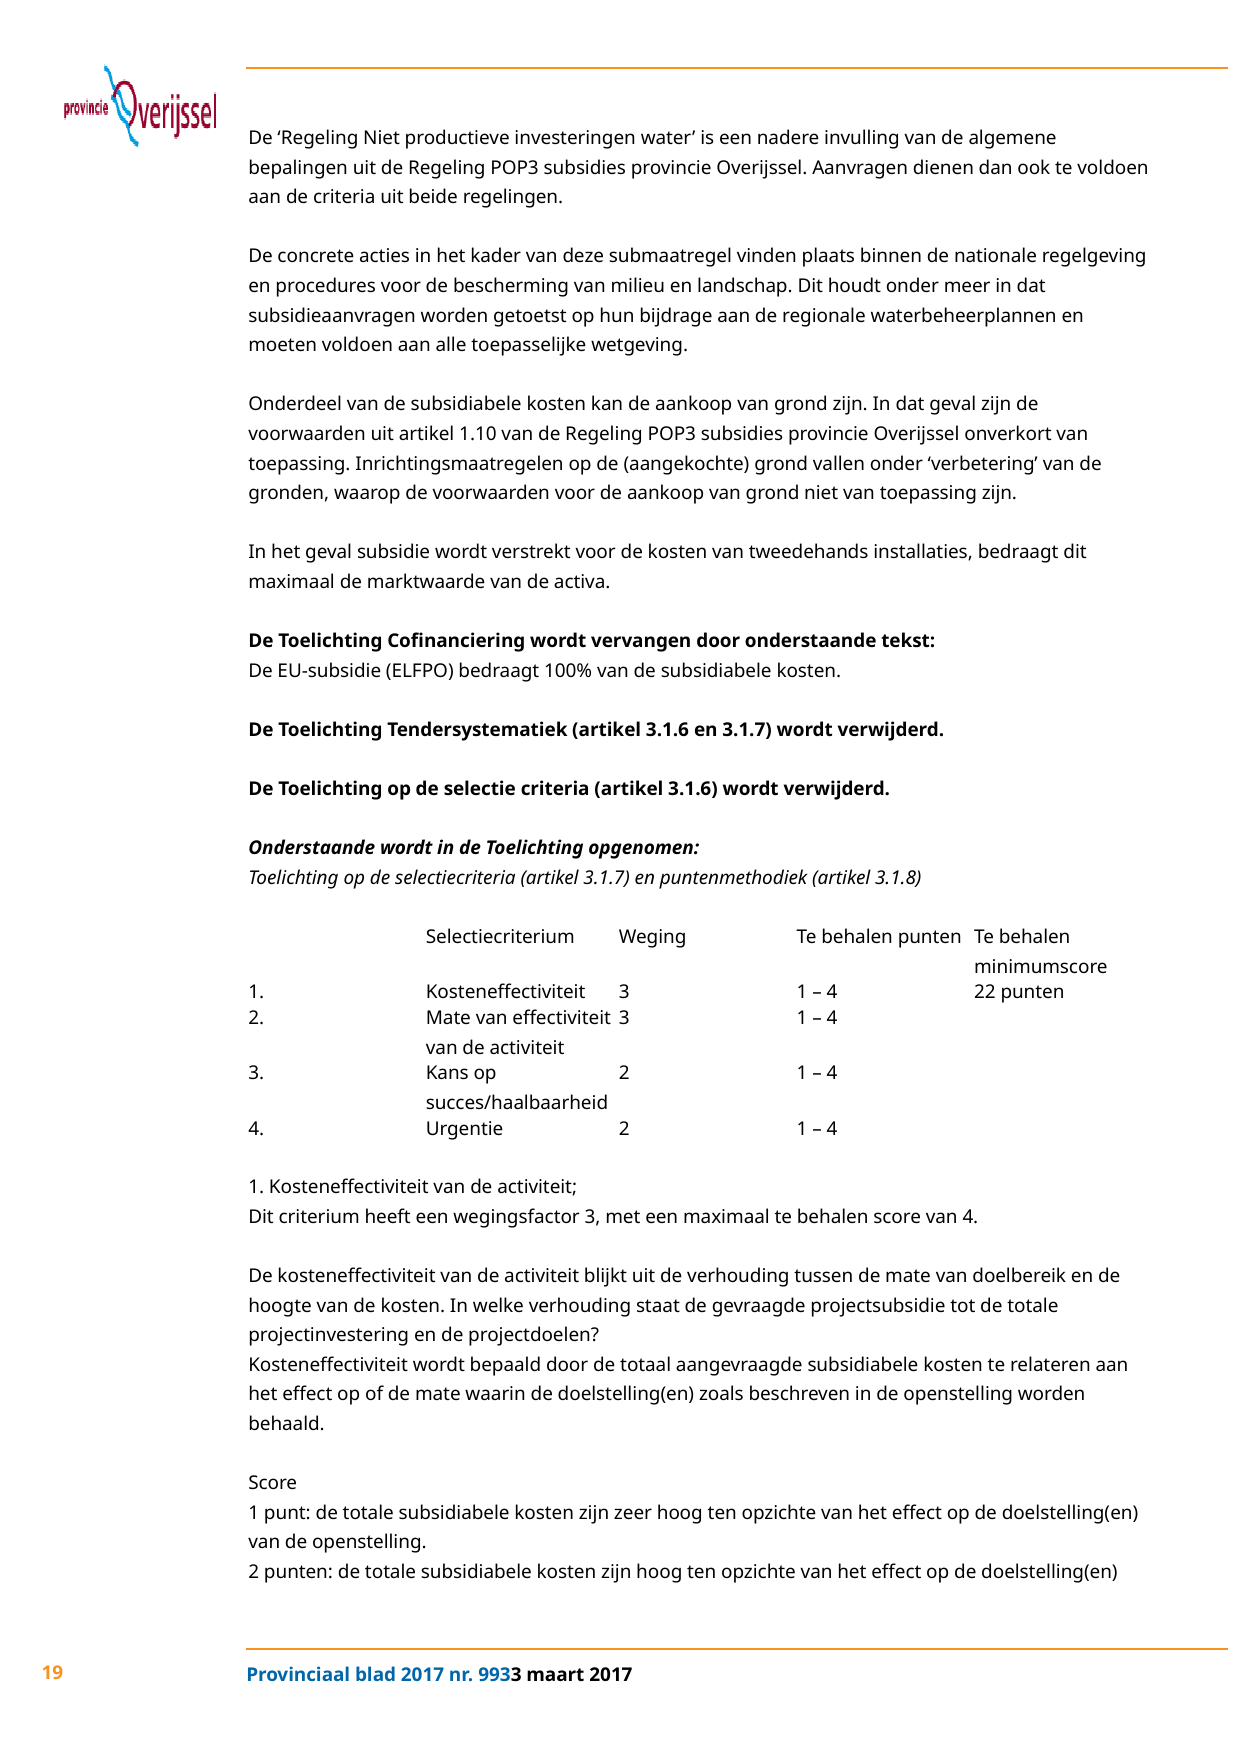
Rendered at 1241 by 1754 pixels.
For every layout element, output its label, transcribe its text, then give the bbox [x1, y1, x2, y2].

table_header Selectiecriterium [426, 923, 619, 978]
text In het geval subsidie wordt verstrekt voor de kosten van tweedehands installaties, bedraagt dit maximaal de marktwaarde van de activa. [248, 538, 1152, 594]
text Dit criterium heeft een wegingsfactor 3, met een maximaal te behalen score van 4. [248, 1203, 1152, 1229]
table_header [248, 923, 426, 978]
table_cell 3. [248, 1060, 426, 1115]
text 2 punten: de totale subsidiabele kosten zijn hoog ten opzichte van het effect op de doelstelling(en) [248, 1558, 1152, 1584]
text De kosteneffectiviteit van de activiteit blijkt uit de verhouding tussen de mate van doelbereik en de hoogte van de kosten. In welke verhouding staat de gevraagde projectsubsidie tot de totale projectinvestering en de projectdoelen? [248, 1262, 1152, 1347]
text Kosteneffectiviteit wordt bepaald door de totaal aangevraagde subsidiabele kosten te relateren aan het effect op of de mate waarin de doelstelling(en) zoals beschreven in de openstelling worden behaald. [248, 1351, 1152, 1436]
text De Toelichting op de selectie criteria (artikel 3.1.6) wordt verwijderd. [248, 775, 1152, 801]
text De Toelichting Cofinanciering wordt vervangen door onderstaande tekst: [248, 627, 1152, 653]
text Onderstaande wordt in de Toelichting opgenomen: [248, 834, 1152, 860]
table_cell Kans op succes/haalbaarheid [426, 1060, 619, 1115]
text 1 punt: de totale subsidiabele kosten zijn zeer hoog ten opzichte van het effect op de doelstelling(en) van de openstelling. [248, 1499, 1152, 1554]
table_cell 1. [248, 979, 426, 1004]
text De EU-subsidie (ELFPO) bedraagt 100% van de subsidiabele kosten. [248, 657, 1152, 683]
table_cell 1 – 4 [796, 1004, 974, 1059]
table_cell 3 [619, 979, 796, 1004]
table_cell 2 [619, 1060, 796, 1115]
table_cell 1 – 4 [796, 1115, 974, 1141]
table_header Te behalen punten [796, 923, 974, 978]
table_cell 22 punten [974, 979, 1152, 1141]
table_cell Kosteneffectiviteit [426, 979, 619, 1004]
table_cell 4. [248, 1115, 426, 1141]
table_header Te behalen minimumscore [974, 923, 1152, 978]
table_cell 1 – 4 [796, 1060, 974, 1115]
table_header Weging [619, 923, 796, 978]
text Onderdeel van de subsidiabele kosten kan de aankoop van grond zijn. In dat geval zijn de voorwaarden uit artikel 1.10 van de Regeling POP3 subsidies provincie Overijssel onverkort van toepassing. Inrichtingsmaatregelen op de (aangekochte) grond vallen onder ‘verbetering’ van de gronden, waarop de voorwaarden voor de aankoop van grond niet van toepassing zijn. [248, 391, 1152, 505]
text 1. Kosteneffectiviteit van de activiteit; [248, 1173, 1152, 1199]
text De ‘Regeling Niet productieve investeringen water’ is een nadere invulling van de algemene bepalingen uit de Regeling POP3 subsidies provincie Overijssel. Aanvragen dienen dan ook te voldoen aan de criteria uit beide regelingen. [248, 124, 1152, 209]
text De concrete acties in het kader van deze submaatregel vinden plaats binnen de nationale regelgeving en procedures voor de bescherming van milieu en landschap. Dit houdt onder meer in dat subsidieaanvragen worden getoetst op hun bijdrage aan de regionale waterbeheerplannen en moeten voldoen aan alle toepasselijke wetgeving. [248, 243, 1152, 357]
table_cell 1 – 4 [796, 979, 974, 1004]
table_cell 2. [248, 1004, 426, 1059]
table_cell Mate van effectiviteit van de activiteit [426, 1004, 619, 1059]
text Score [248, 1469, 1152, 1495]
text De Toelichting Tendersystematiek (artikel 3.1.6 en 3.1.7) wordt verwijderd. [248, 716, 1152, 742]
table_cell 3 [619, 1004, 796, 1059]
text Toelichting op de selectiecriteria (artikel 3.1.7) en puntenmethodiek (artikel 3.1.8) [248, 864, 1152, 890]
table_cell Urgentie [426, 1115, 619, 1141]
table_cell 2 [619, 1115, 796, 1141]
picture [41, 47, 231, 172]
